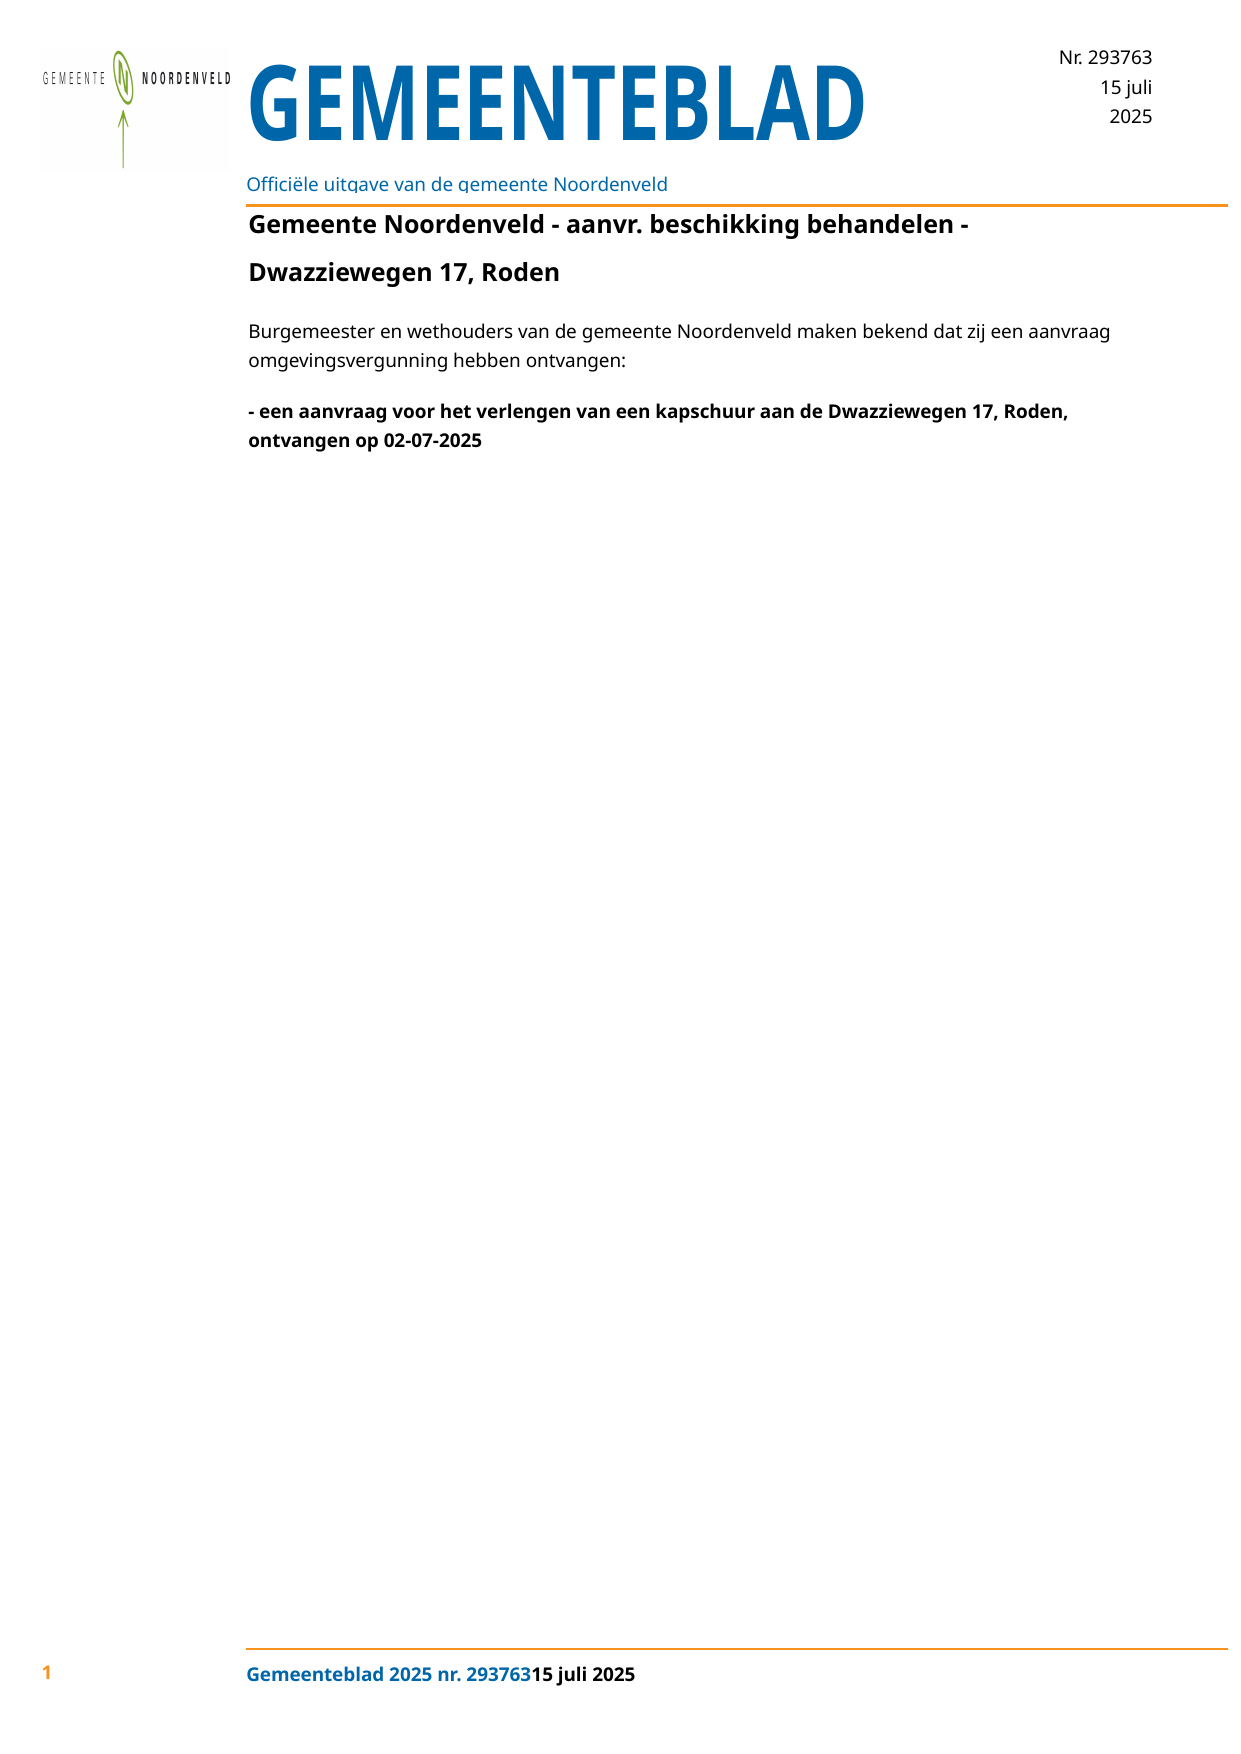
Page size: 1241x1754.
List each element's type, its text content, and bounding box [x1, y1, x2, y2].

picture [41, 47, 231, 172]
text Burgemeester en wethouders van de gemeente Noordenveld maken bekend dat zij een aanvraag omgevingsvergunning hebben ontvangen: [248, 318, 1152, 373]
text Gemeente Noordenveld - aanvr. beschikking behandelen - Dwazziewegen 17, Roden [248, 207, 1152, 288]
text - een aanvraag voor het verlengen van een kapschuur aan de Dwazziewegen 17, Roden, ontvangen op 02-07-2025 [248, 398, 1152, 453]
